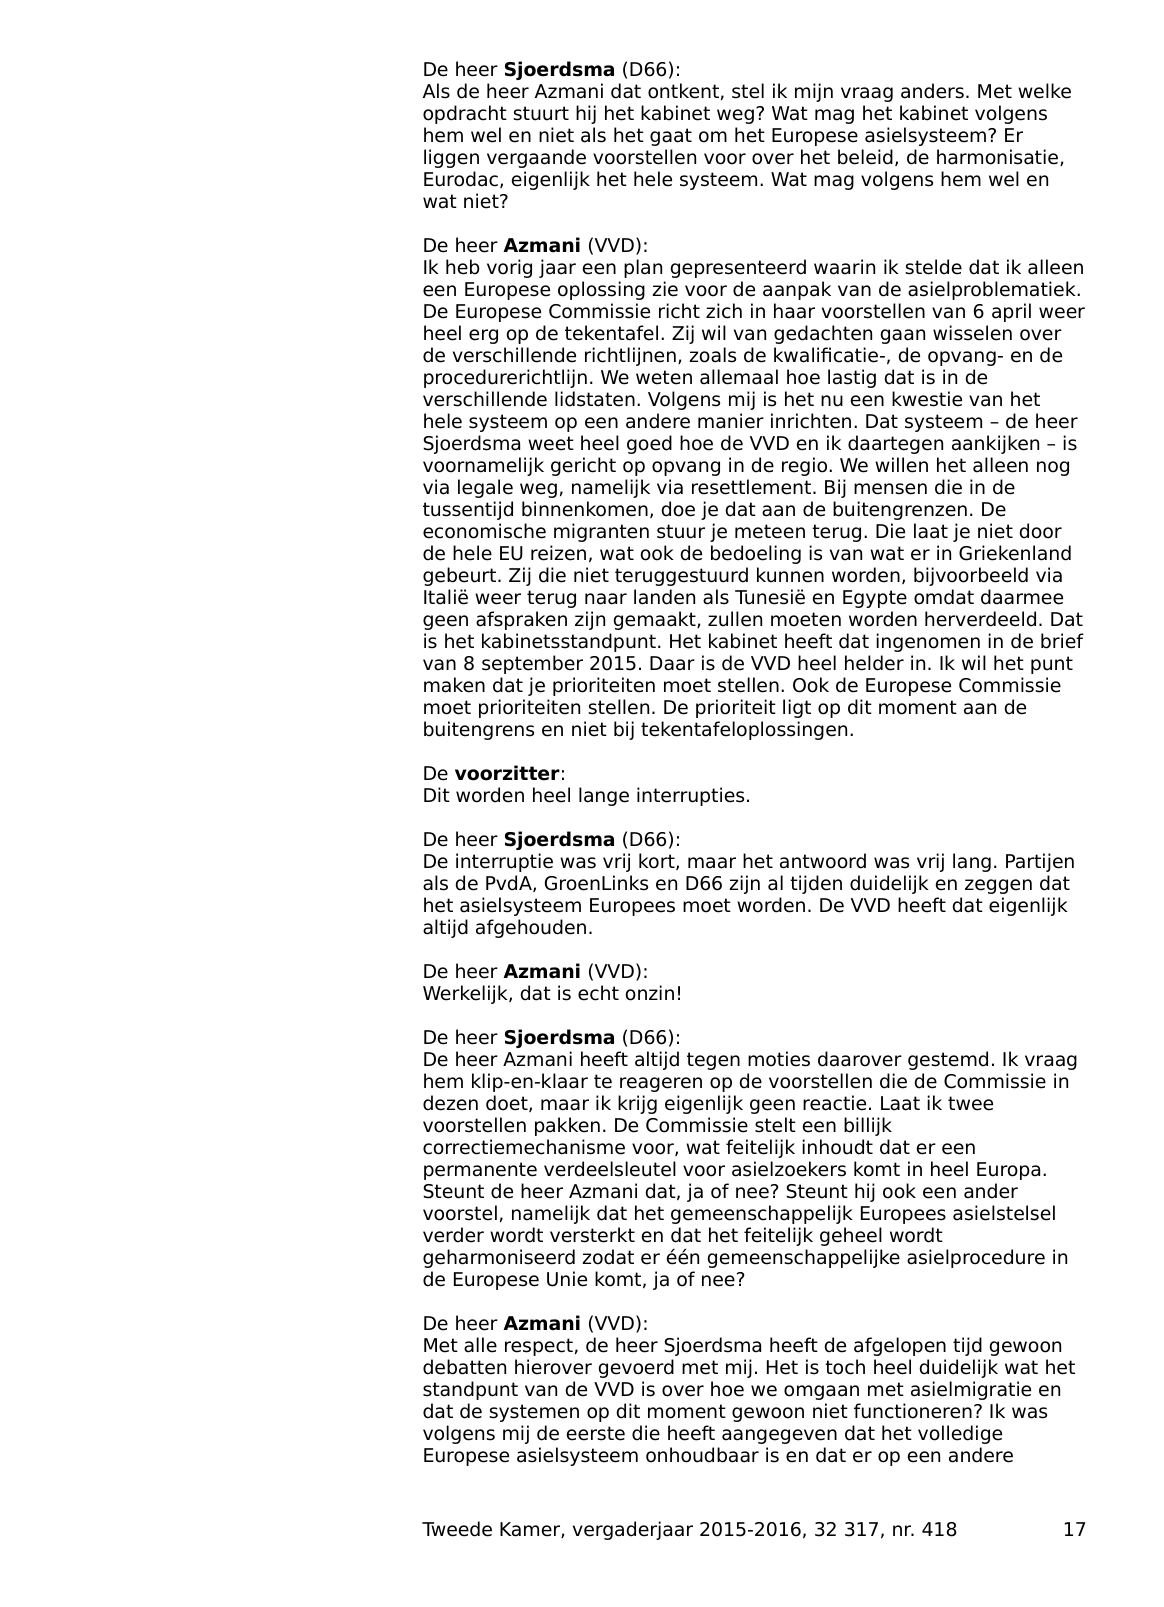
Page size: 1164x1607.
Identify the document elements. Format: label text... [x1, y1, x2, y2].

text De heer Azmani heeft altijd tegen moties daarover gestemd. Ik vraag hem klip-en-klaar te reageren op de voorstellen die de Commissie in dezen doet, maar ik krijg eigenlijk geen reactie. Laat ik twee voorstellen pakken. De Commissie stelt een billijk correctiemechanisme voor, wat feitelijk inhoudt dat er een permanente verdeelsleutel voor asielzoekers komt in heel Europa. Steunt de heer Azmani dat, ja of nee? Steunt hij ook een ander voorstel, namelijk dat het gemeenschappelijk Europees asielstelsel verder wordt versterkt en dat het feitelijk geheel wordt geharmoniseerd zodat er één gemeenschappelijke asielprocedure in de Europese Unie komt, ja of nee? [422, 1049, 1087, 1291]
text De heer Sjoerdsma (D66): [422, 59, 1087, 81]
text De heer Azmani (VVD): [422, 961, 1087, 983]
text De heer Sjoerdsma (D66): [422, 829, 1087, 851]
text De interruptie was vrij kort, maar het antwoord was vrij lang. Partijen als de PvdA, GroenLinks en D66 zijn al tijden duidelijk en zeggen dat het asielsysteem Europees moet worden. De VVD heeft dat eigenlijk altijd afgehouden. [422, 851, 1087, 939]
text Met alle respect, de heer Sjoerdsma heeft de afgelopen tijd gewoon debatten hierover gevoerd met mij. Het is toch heel duidelijk wat het standpunt van de VVD is over hoe we omgaan met asielmigratie en dat de systemen op dit moment gewoon niet functioneren? Ik was volgens mij de eerste die heeft aangegeven dat het volledige Europese asielsysteem onhoudbaar is en dat er op een andere [422, 1335, 1087, 1467]
text Werkelijk, dat is echt onzin! [422, 983, 1087, 1005]
text De heer Azmani (VVD): [422, 235, 1087, 257]
text De heer Azmani (VVD): [422, 1313, 1087, 1335]
text De heer Sjoerdsma (D66): [422, 1027, 1087, 1049]
text De voorzitter: [422, 763, 1087, 785]
text Dit worden heel lange interrupties. [422, 785, 1087, 807]
text Als de heer Azmani dat ontkent, stel ik mijn vraag anders. Met welke opdracht stuurt hij het kabinet weg? Wat mag het kabinet volgens hem wel en niet als het gaat om het Europese asielsysteem? Er liggen vergaande voorstellen voor over het beleid, de harmonisatie, Eurodac, eigenlijk het hele systeem. Wat mag volgens hem wel en wat niet? [422, 81, 1087, 213]
text Ik heb vorig jaar een plan gepresenteerd waarin ik stelde dat ik alleen een Europese oplossing zie voor de aanpak van de asielproblematiek. De Europese Commissie richt zich in haar voorstellen van 6 april weer heel erg op de tekentafel. Zij wil van gedachten gaan wisselen over de verschillende richtlijnen, zoals de kwalificatie-, de opvang- en de procedurerichtlijn. We weten allemaal hoe lastig dat is in de verschillende lidstaten. Volgens mij is het nu een kwestie van het hele systeem op een andere manier inrichten. Dat systeem – de heer Sjoerdsma weet heel goed hoe de VVD en ik daartegen aankijken – is voornamelijk gericht op opvang in de regio. We willen het alleen nog via legale weg, namelijk via resettlement. Bij mensen die in de tussentijd binnenkomen, doe je dat aan de buitengrenzen. De economische migranten stuur je meteen terug. Die laat je niet door de hele EU reizen, wat ook de bedoeling is van wat er in Griekenland gebeurt. Zij die niet teruggestuurd kunnen worden, bijvoorbeeld via Italië weer terug naar landen als Tunesië en Egypte omdat daarmee geen afspraken zijn gemaakt, zullen moeten worden herverdeeld. Dat is het kabinetsstandpunt. Het kabinet heeft dat ingenomen in de brief van 8 september 2015. Daar is de VVD heel helder in. Ik wil het punt maken dat je prioriteiten moet stellen. Ook de Europese Commissie moet prioriteiten stellen. De prioriteit ligt op dit moment aan de buitengrens en niet bij tekentafeloplossingen. [422, 257, 1087, 741]
